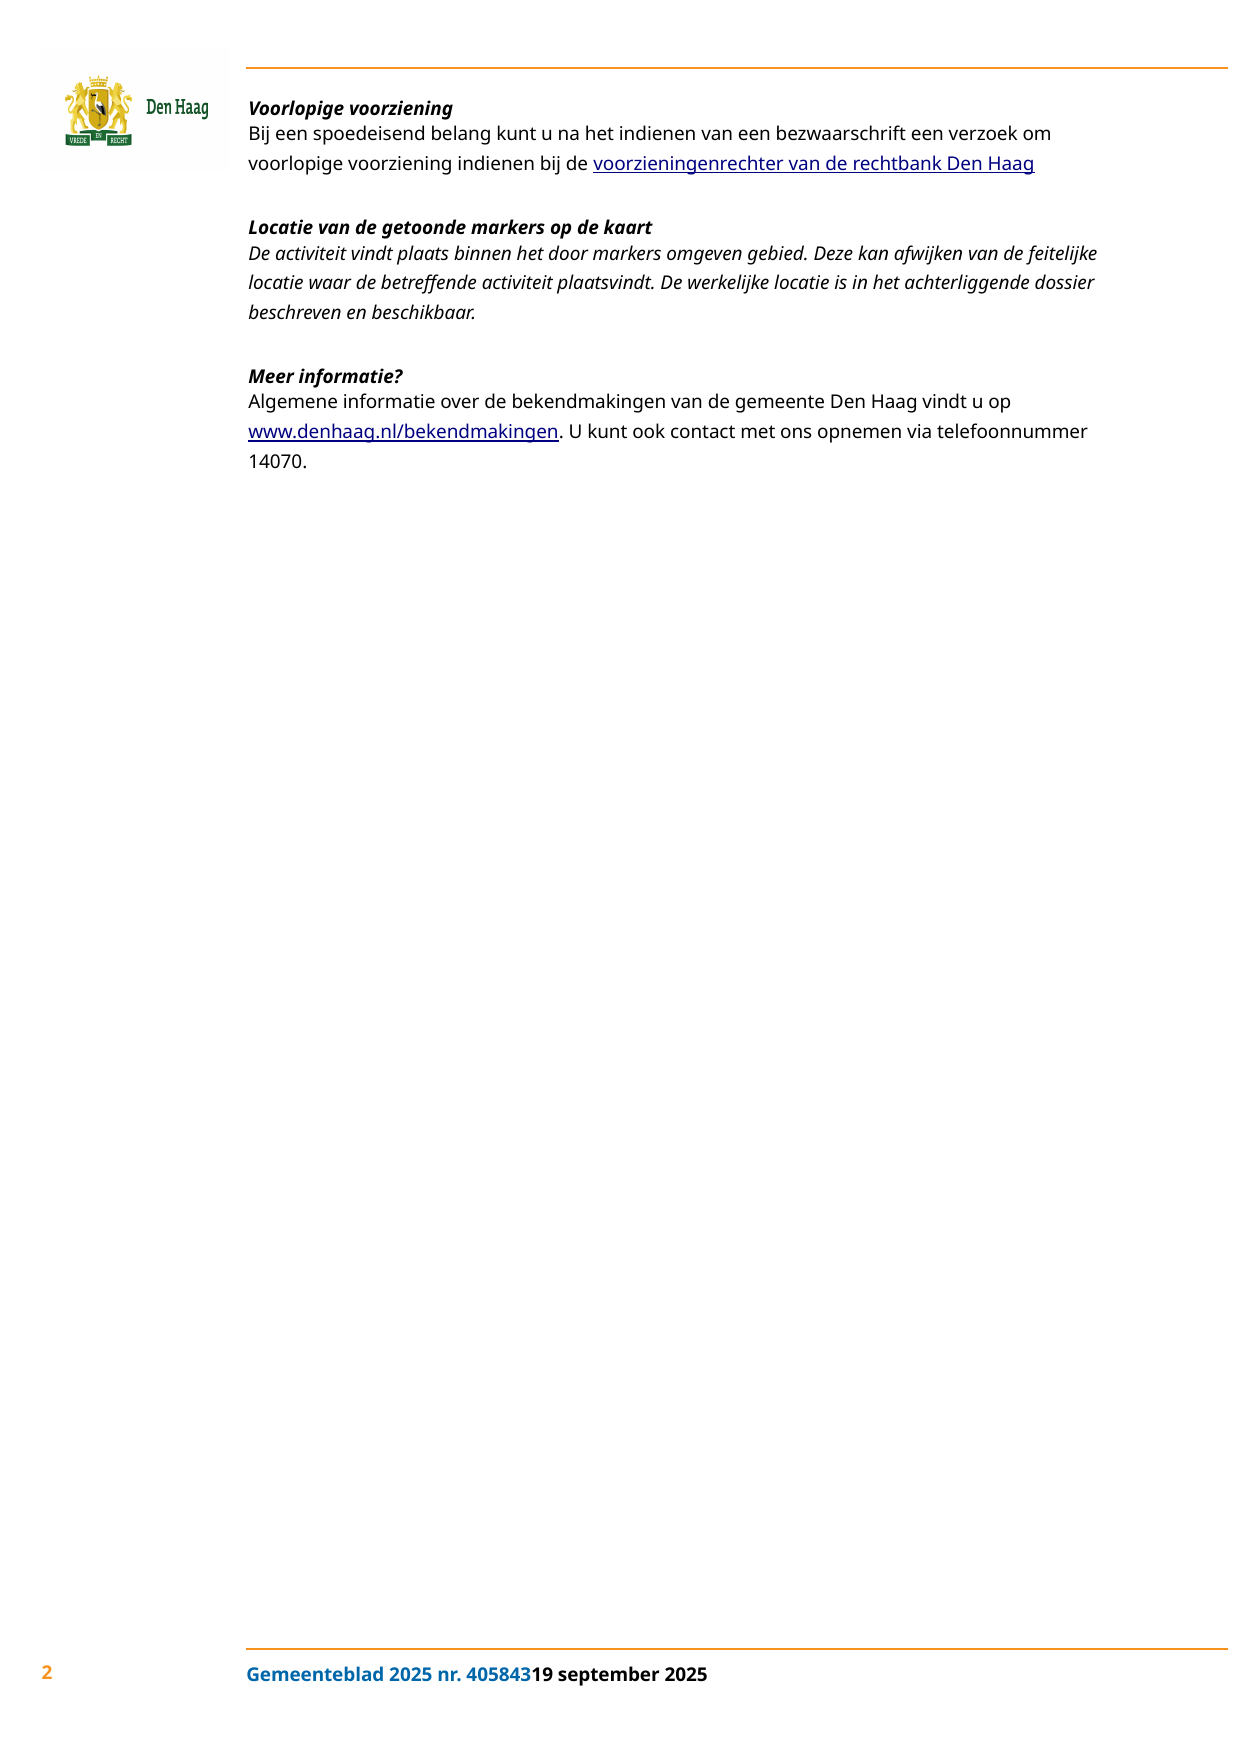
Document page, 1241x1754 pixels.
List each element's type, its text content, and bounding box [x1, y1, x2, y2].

picture [41, 47, 231, 172]
text Voorlopige voorziening [248, 95, 1152, 121]
text Bij een spoedeisend belang kunt u na het indienen van een bezwaarschrift een verzoek om voorlopige voorziening indienen bij de voorzieningenrechter van de rechtbank Den Haag [248, 121, 1152, 176]
text Locatie van de getoonde markers op de kaart [248, 214, 1152, 240]
text Meer informatie? [248, 363, 1152, 389]
text De activiteit vindt plaats binnen het door markers omgeven gebied. Deze kan afwijken van de feitelijke locatie waar de betreffende activiteit plaatsvindt. De werkelijke locatie is in het achterliggende dossier beschreven en beschikbaar. [248, 240, 1152, 325]
text Algemene informatie over de bekendmakingen van de gemeente Den Haag vindt u op www.denhaag.nl/bekendmakingen. U kunt ook contact met ons opnemen via telefoonnummer 14070. [248, 389, 1152, 473]
